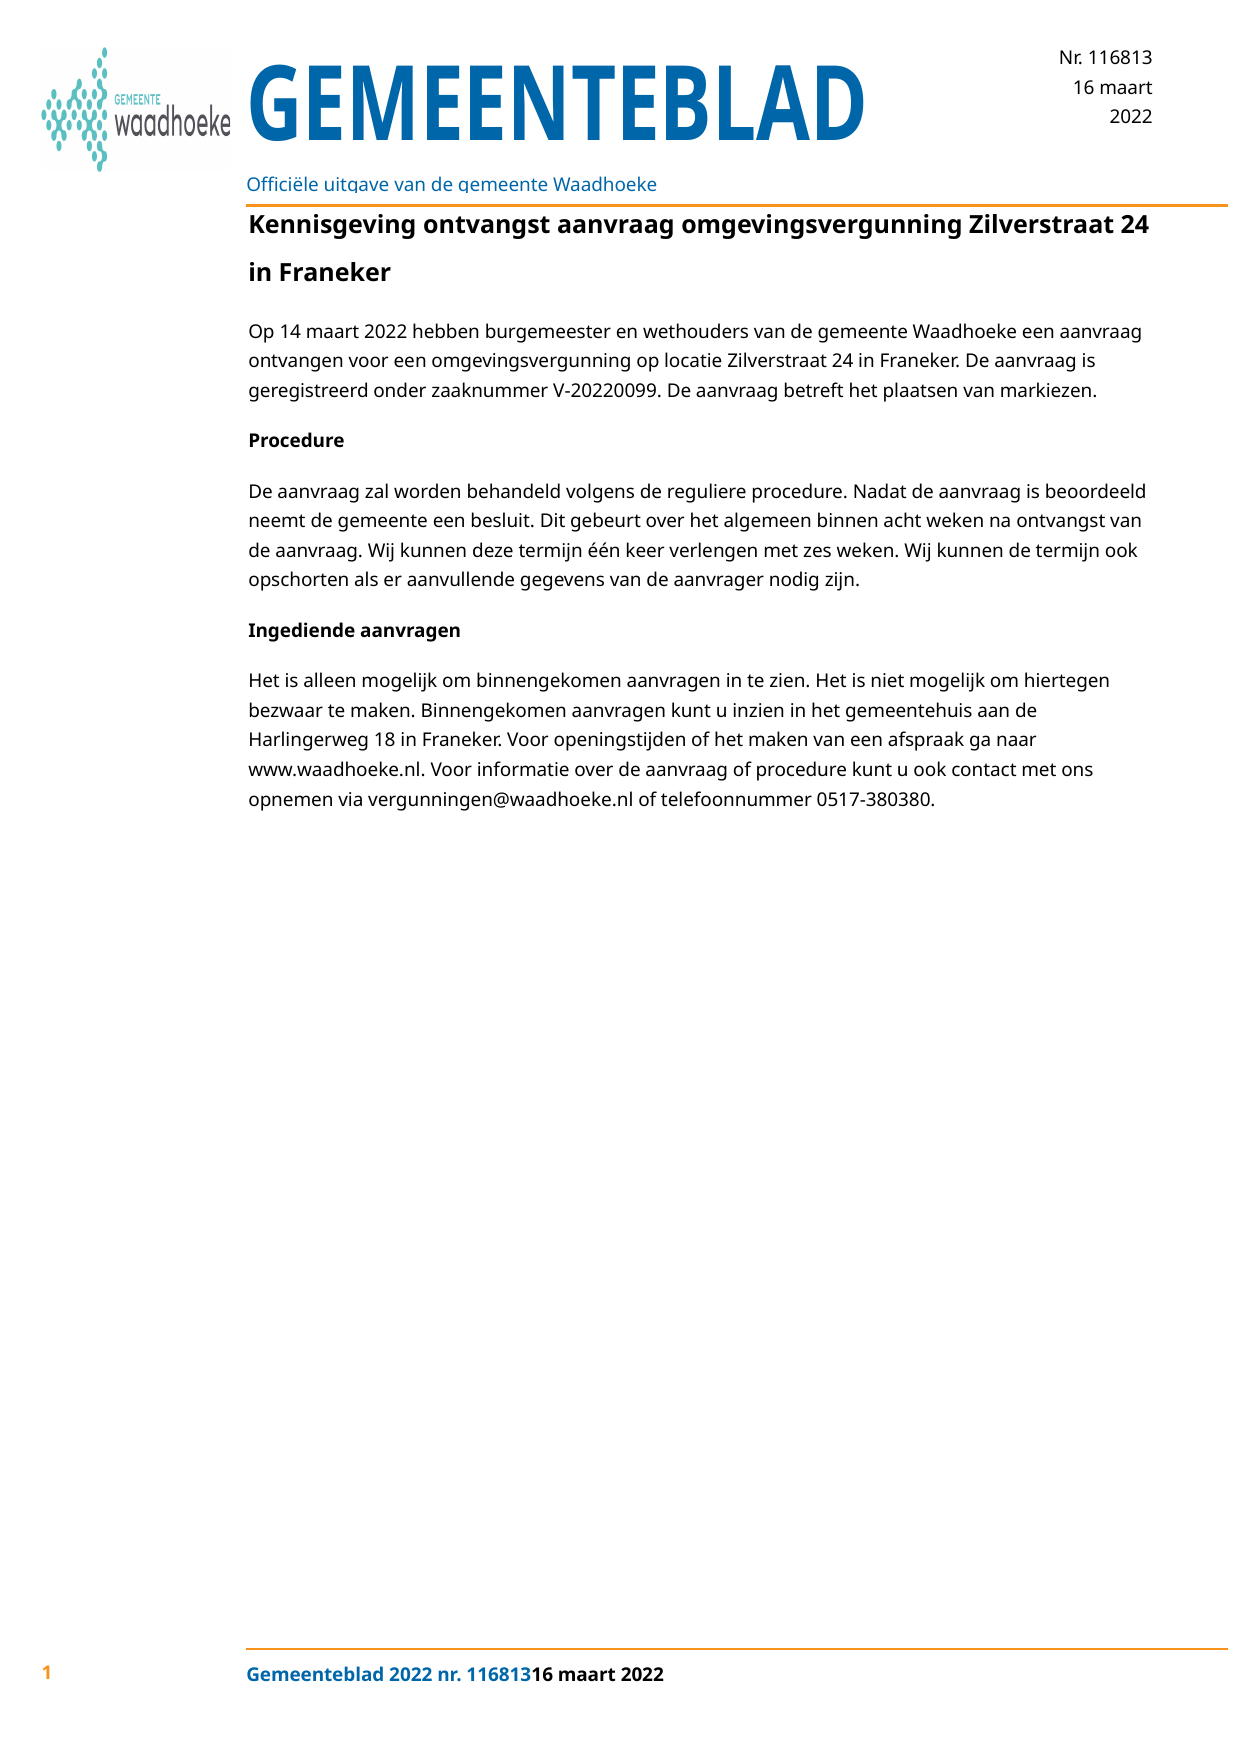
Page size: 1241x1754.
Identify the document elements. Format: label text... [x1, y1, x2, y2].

text Procedure [248, 427, 1152, 453]
picture [41, 47, 231, 172]
text Ingediende aanvragen [248, 617, 1152, 643]
text Het is alleen mogelijk om binnengekomen aanvragen in te zien. Het is niet mogelijk om hiertegen bezwaar te maken. Binnengekomen aanvragen kunt u inzien in het gemeentehuis aan de Harlingerweg 18 in Franeker. Voor openingstijden of het maken van een afspraak ga naar www.waadhoeke.nl. Voor informatie over de aanvraag of procedure kunt u ook contact met ons opnemen via vergunningen@waadhoeke.nl of telefoonnummer 0517-380380. [248, 667, 1152, 812]
text De aanvraag zal worden behandeld volgens de reguliere procedure. Nadat de aanvraag is beoordeeld neemt de gemeente een besluit. Dit gebeurt over het algemeen binnen acht weken na ontvangst van de aanvraag. Wij kunnen deze termijn één keer verlengen met zes weken. Wij kunnen de termijn ook opschorten als er aanvullende gegevens van de aanvrager nodig zijn. [248, 478, 1152, 592]
text Op 14 maart 2022 hebben burgemeester en wethouders van de gemeente Waadhoeke een aanvraag ontvangen voor een omgevingsvergunning op locatie Zilverstraat 24 in Franeker. De aanvraag is geregistreerd onder zaaknummer V-20220099. De aanvraag betreft het plaatsen van markiezen. [248, 318, 1152, 403]
text Kennisgeving ontvangst aanvraag omgevingsvergunning Zilverstraat 24 in Franeker [248, 207, 1152, 288]
